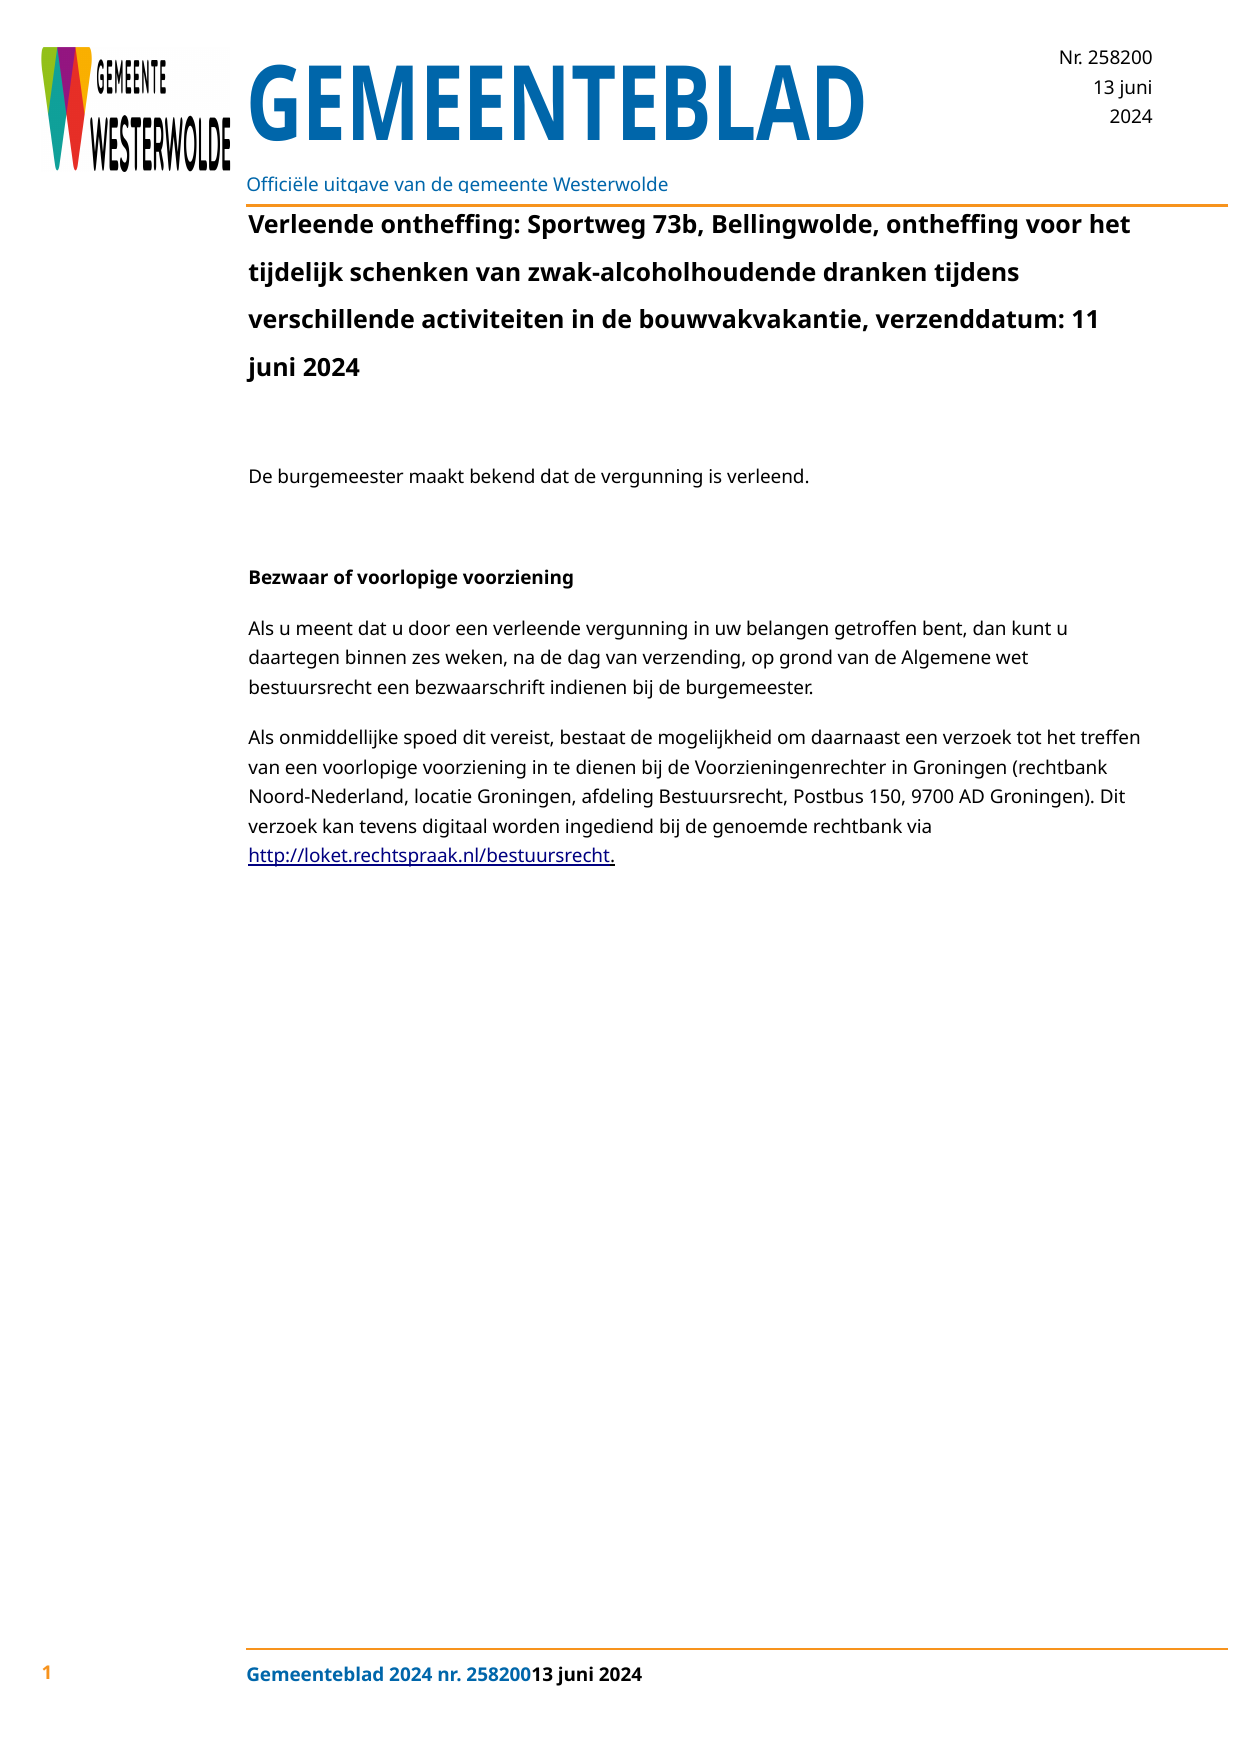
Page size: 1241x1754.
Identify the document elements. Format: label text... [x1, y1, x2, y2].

text De burgemeester maakt bekend dat de vergunning is verleend. [248, 463, 1152, 489]
picture [41, 47, 231, 172]
text Verleende ontheffing: Sportweg 73b, Bellingwolde, ontheffing voor het tijdelijk schenken van zwak-alcoholhoudende dranken tijdens verschillende activiteiten in de bouwvakvakantie, verzenddatum: 11 juni 2024 [248, 207, 1152, 384]
text Bezwaar of voorlopige voorziening [248, 564, 1152, 590]
text Als u meent dat u door een verleende vergunning in uw belangen getroffen bent, dan kunt u daartegen binnen zes weken, na de dag van verzending, op grond van de Algemene wet bestuursrecht een bezwaarschrift indienen bij de burgemeester. [248, 615, 1152, 700]
text Als onmiddellijke spoed dit vereist, bestaat de mogelijkheid om daarnaast een verzoek tot het treffen van een voorlopige voorziening in te dienen bij de Voorzieningenrechter in Groningen (rechtbank Noord-Nederland, locatie Groningen, afdeling Bestuursrecht, Postbus 150, 9700 AD Groningen). Dit verzoek kan tevens digitaal worden ingediend bij de genoemde rechtbank via http://loket.rechtspraak.nl/bestuursrecht. [248, 724, 1152, 868]
